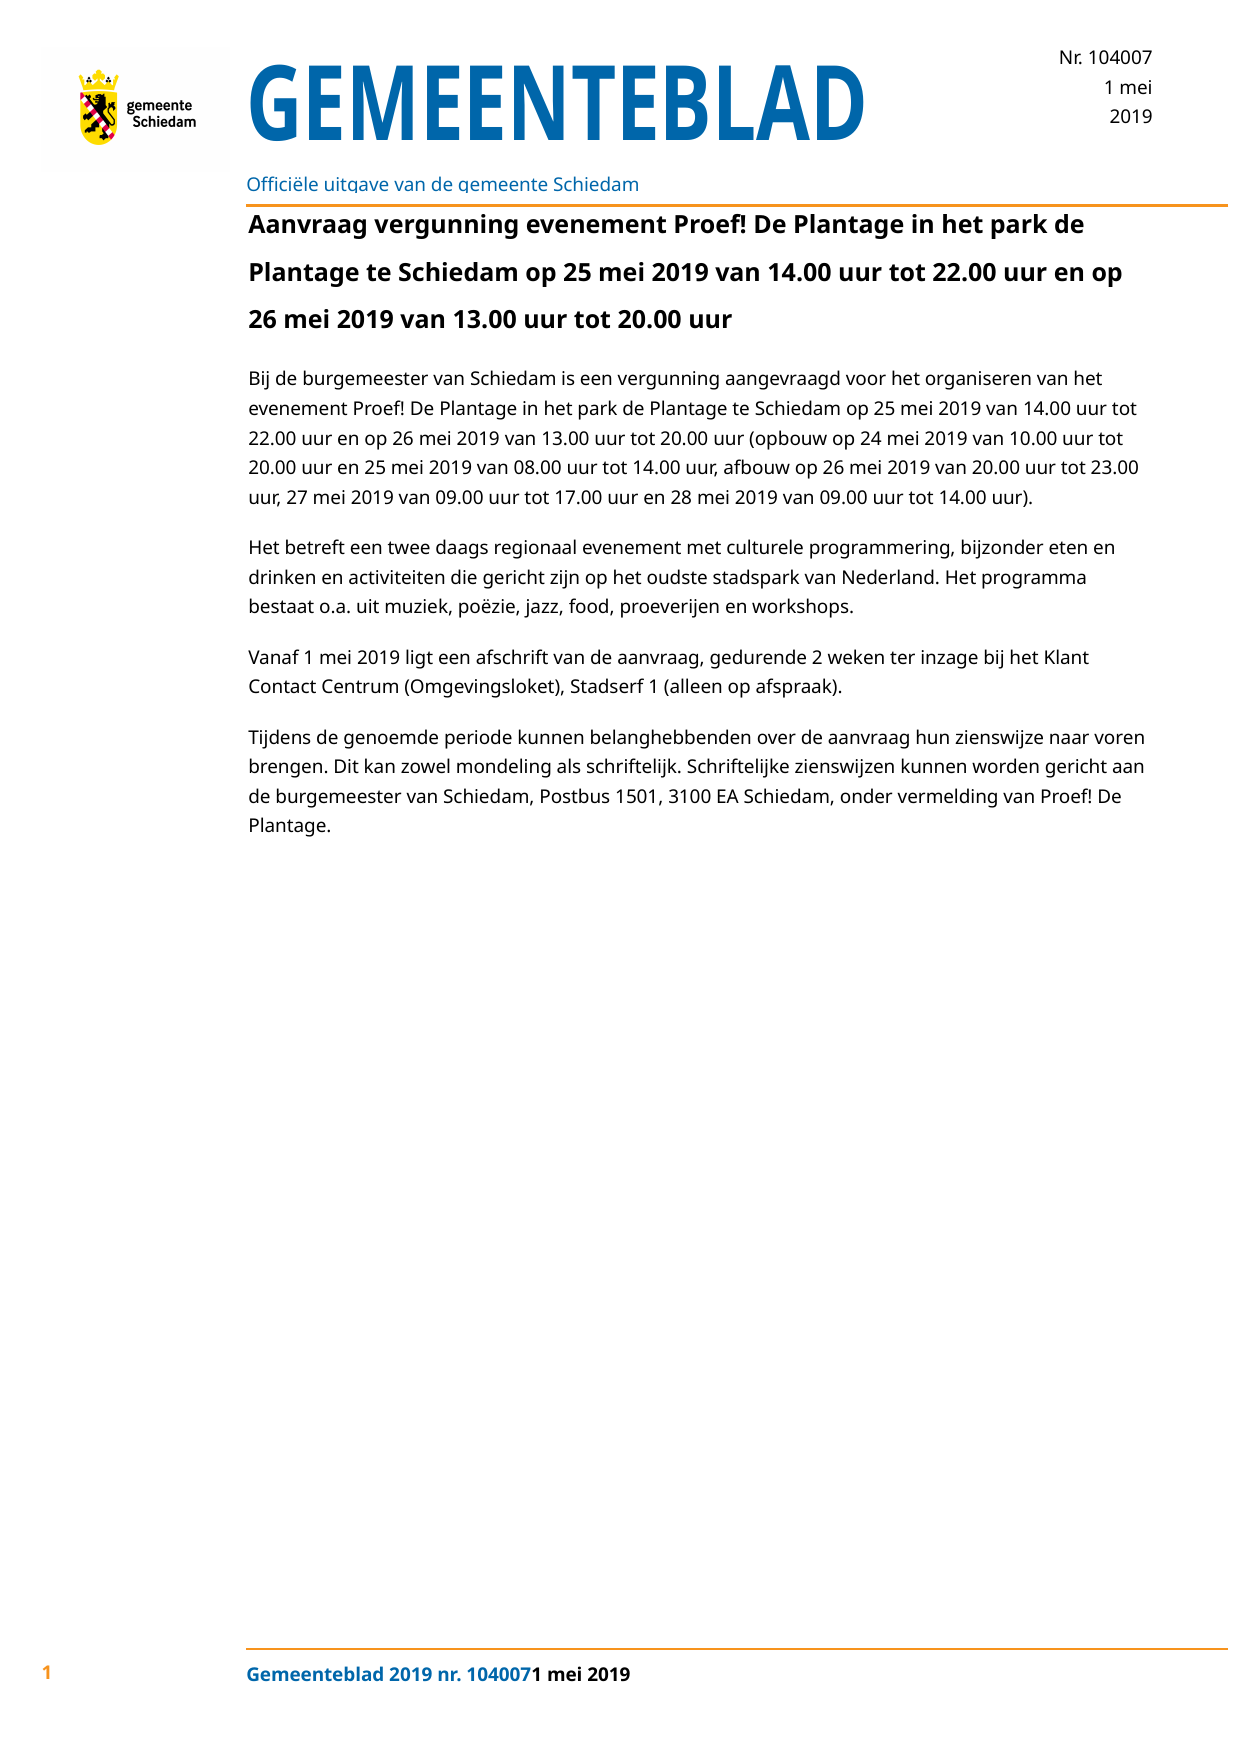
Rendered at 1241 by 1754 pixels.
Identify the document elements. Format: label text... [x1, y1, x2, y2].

text Aanvraag vergunning evenement Proef! De Plantage in het park de Plantage te Schiedam op 25 mei 2019 van 14.00 uur tot 22.00 uur en op 26 mei 2019 van 13.00 uur tot 20.00 uur [248, 207, 1152, 336]
text Vanaf 1 mei 2019 ligt een afschrift van de aanvraag, gedurende 2 weken ter inzage bij het Klant Contact Centrum (Omgevingsloket), Stadserf 1 (alleen op afspraak). [248, 644, 1152, 699]
text Het betreft een twee daags regionaal evenement met culturele programmering, bijzonder eten en drinken en activiteiten die gericht zijn op het oudste stadspark van Nederland. Het programma bestaat o.a. uit muziek, poëzie, jazz, food, proeverijen en workshops. [248, 534, 1152, 619]
text Bij de burgemeester van Schiedam is een vergunning aangevraagd voor het organiseren van het evenement Proef! De Plantage in het park de Plantage te Schiedam op 25 mei 2019 van 14.00 uur tot 22.00 uur en op 26 mei 2019 van 13.00 uur tot 20.00 uur (opbouw op 24 mei 2019 van 10.00 uur tot 20.00 uur en 25 mei 2019 van 08.00 uur tot 14.00 uur, afbouw op 26 mei 2019 van 20.00 uur tot 23.00 uur, 27 mei 2019 van 09.00 uur tot 17.00 uur en 28 mei 2019 van 09.00 uur tot 14.00 uur). [248, 366, 1152, 509]
picture [41, 47, 231, 172]
text Tijdens de genoemde periode kunnen belanghebbenden over de aanvraag hun zienswijze naar voren brengen. Dit kan zowel mondeling als schriftelijk. Schriftelijke zienswijzen kunnen worden gericht aan de burgemeester van Schiedam, Postbus 1501, 3100 EA Schiedam, onder vermelding van Proef! De Plantage. [248, 724, 1152, 838]
